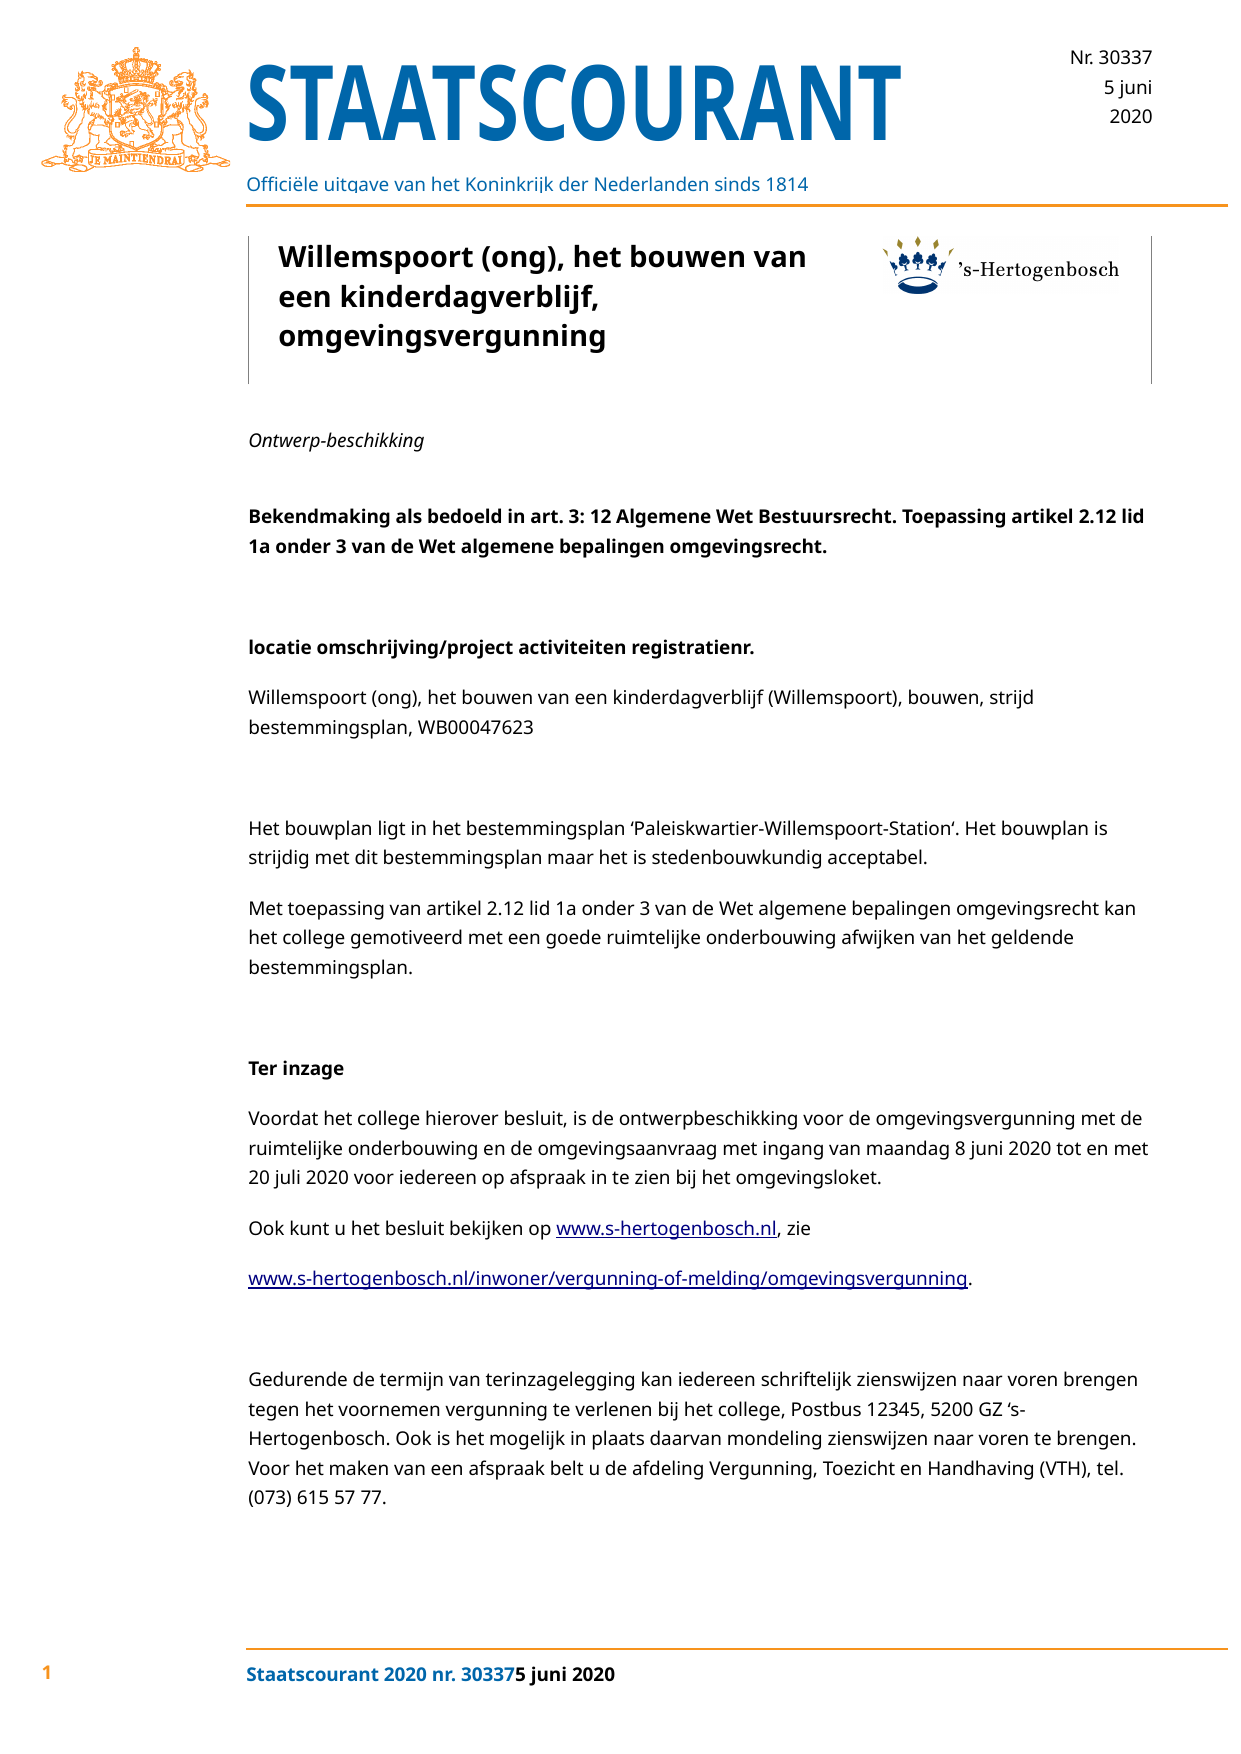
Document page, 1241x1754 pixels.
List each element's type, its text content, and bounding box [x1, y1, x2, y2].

text Ook kunt u het besluit bekijken op www.s-hertogenbosch.nl, zie [248, 1215, 1152, 1241]
picture [41, 47, 231, 172]
text www.s-hertogenbosch.nl/inwoner/vergunning-of-melding/omgevingsvergunning. [248, 1265, 1152, 1291]
table_header Willemspoort (ong), het bouwen van een kinderdagverblijf, omgevingsvergunning [249, 236, 850, 384]
table_header [850, 294, 1151, 384]
table_header [1119, 236, 1151, 293]
picture [882, 236, 1119, 294]
text Willemspoort (ong), het bouwen van een kinderdagverblijf (Willemspoort), bouwen, strijd bestemmingsplan, WB00047623 [248, 684, 1152, 740]
table_header [850, 236, 882, 293]
text Gedurende de termijn van terinzagelegging kan iedereen schriftelijk zienswijzen naar voren brengen tegen het voornemen vergunning te verlenen bij het college, Postbus 12345, 5200 GZ ‘s-Hertogenbosch. Ook is het mogelijk in plaats daarvan mondeling zienswijzen naar voren te brengen. Voor het maken van een afspraak belt u de afdeling Vergunning, Toezicht en Handhaving (VTH), tel. (073) 615 57 77. [248, 1366, 1152, 1510]
text Ontwerp-beschikking [248, 427, 1152, 453]
text Voordat het college hierover besluit, is de ontwerpbeschikking voor de omgevingsvergunning met de ruimtelijke onderbouwing en de omgevingsaanvraag met ingang van maandag 8 juni 2020 tot en met 20 juli 2020 voor iedereen op afspraak in te zien bij het omgevingsloket. [248, 1105, 1152, 1190]
text locatie omschrijving/project activiteiten registratienr. [248, 634, 1152, 660]
text Het bouwplan ligt in het bestemmingsplan ‘Paleiskwartier-Willemspoort-Station‘. Het bouwplan is strijdig met dit bestemmingsplan maar het is stedenbouwkundig acceptabel. [248, 815, 1152, 870]
text Ter inzage [248, 1055, 1152, 1081]
text Bekendmaking als bedoeld in art. 3: 12 Algemene Wet Bestuursrecht. Toepassing artikel 2.12 lid 1a onder 3 van de Wet algemene bepalingen omgevingsrecht. [248, 504, 1152, 559]
text Met toepassing van artikel 2.12 lid 1a onder 3 van de Wet algemene bepalingen omgevingsrecht kan het college gemotiveerd met een goede ruimtelijke onderbouwing afwijken van het geldende bestemmingsplan. [248, 895, 1152, 980]
